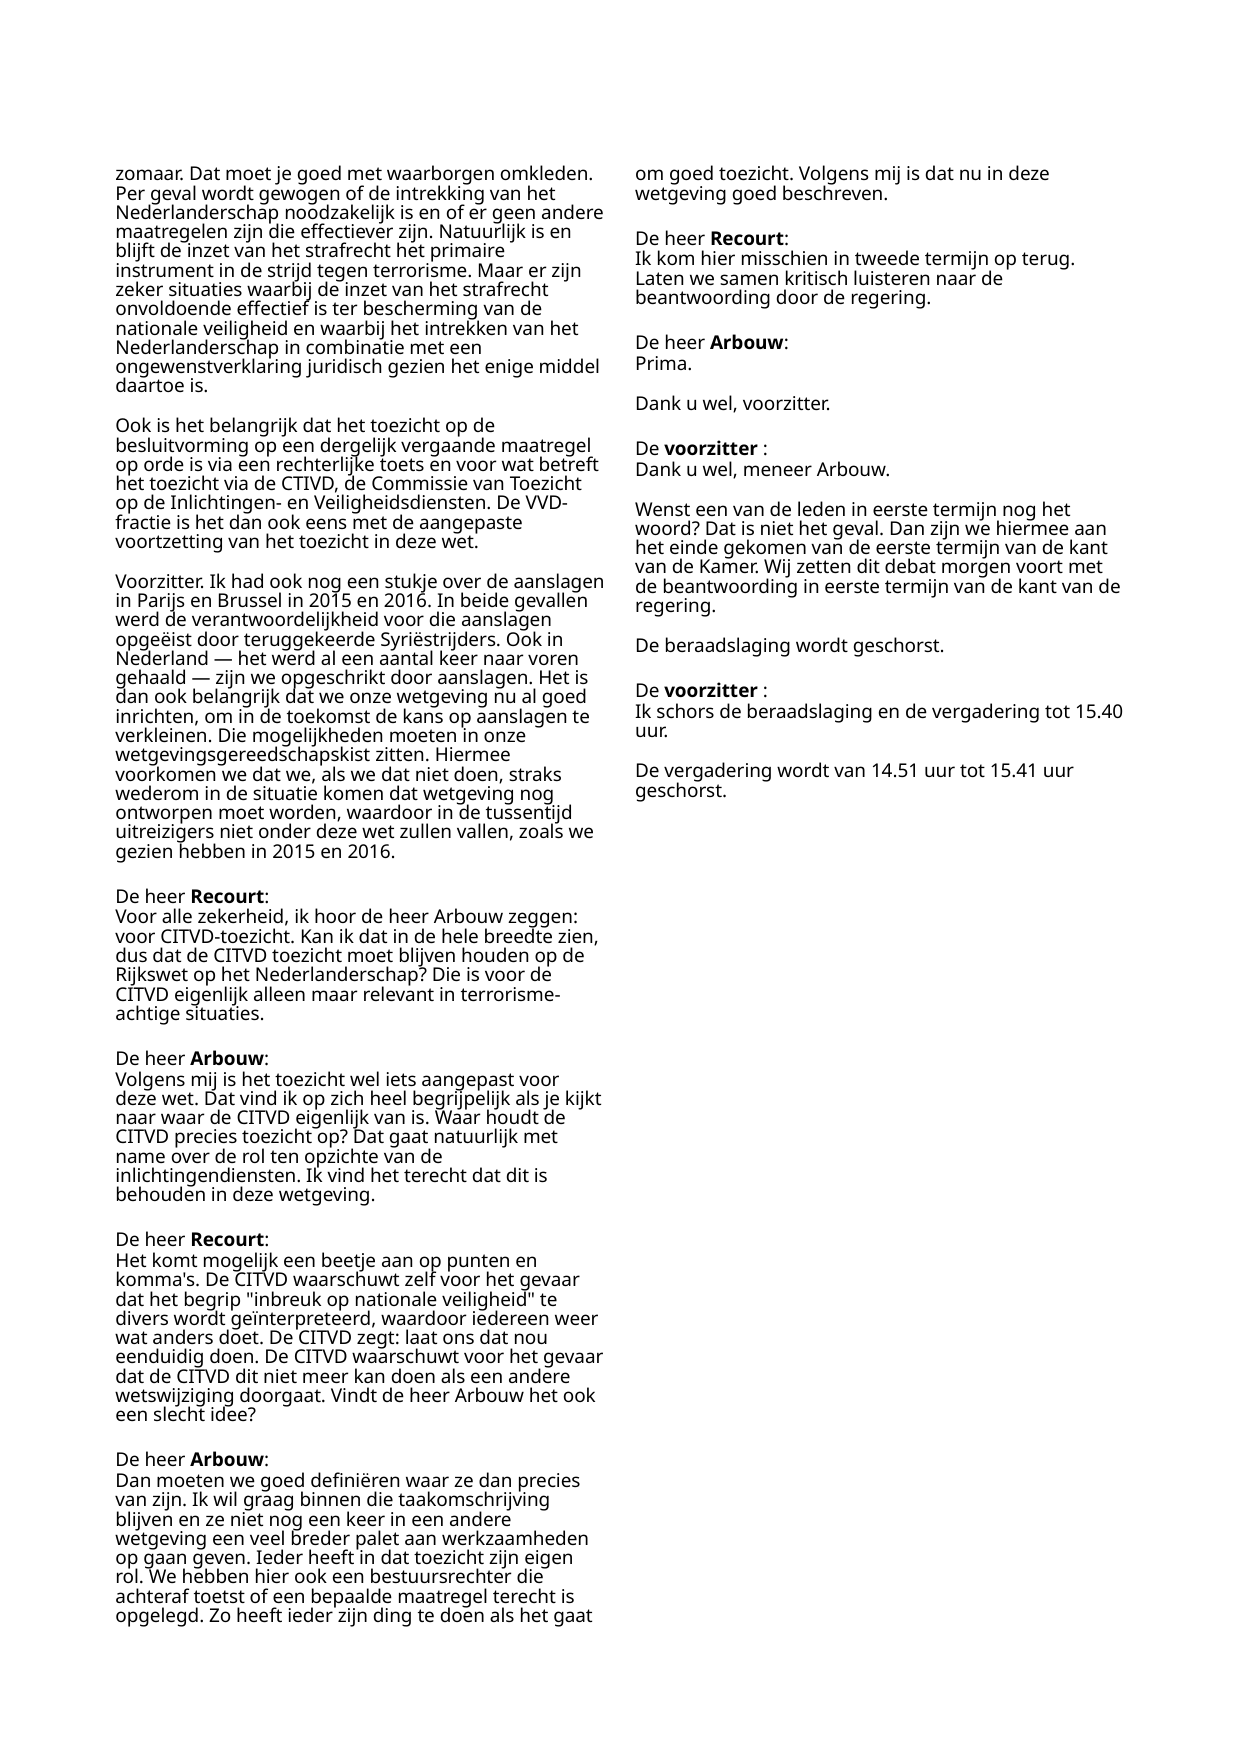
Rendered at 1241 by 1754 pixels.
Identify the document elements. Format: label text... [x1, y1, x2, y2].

text Ik kom hier misschien in tweede termijn op terug. Laten we samen kritisch luisteren naar de beantwoording door de regering. [635, 250, 1125, 308]
text De heer Arbouw: [115, 1045, 605, 1071]
text Het komt mogelijk een beetje aan op punten en komma's. De CITVD waarschuwt zelf voor het gevaar dat het begrip "inbreuk op nationale veiligheid" te divers wordt geïnterpreteerd, waardoor iedereen weer wat anders doet. De CITVD zegt: laat ons dat nou eenduidig doen. De CITVD waarschuwt voor het gevaar dat de CITVD dit niet meer kan doen als een andere wetswijziging doorgaat. Vindt de heer Arbouw het ook een slecht idee? [115, 1252, 605, 1426]
text Volgens mij is het toezicht wel iets aangepast voor deze wet. Dat vind ik op zich heel begrijpelijk als je kijkt naar waar de CITVD eigenlijk van is. Waar houdt de CITVD precies toezicht op? Dat gaat natuurlijk met name over de rol ten opzichte van de inlichtingendiensten. Ik vind het terecht dat dit is behouden in deze wetgeving. [115, 1071, 605, 1206]
text De heer Recourt: [115, 1226, 605, 1252]
text Ook is het belangrijk dat het toezicht op de besluitvorming op een dergelijk vergaande maatregel op orde is via een rechterlijke toets en voor wat betreft het toezicht via de CTIVD, de Commissie van Toezicht op de Inlichtingen- en Veiligheidsdiensten. De VVD-fractie is het dan ook eens met de aangepaste voortzetting van het toezicht in deze wet. [115, 417, 605, 552]
text Wenst een van de leden in eerste termijn nog het woord? Dat is niet het geval. Dan zijn we hiermee aan het einde gekomen van de eerste termijn van de kant van de Kamer. Wij zetten dit debat morgen voort met de beantwoording in eerste termijn van de kant van de regering. [635, 501, 1125, 616]
text Ik schors de beraadslaging en de vergadering tot 15.40 uur. [635, 703, 1125, 741]
text De heer Arbouw: [115, 1446, 605, 1472]
text Voor alle zekerheid, ik hoor de heer Arbouw zeggen: voor CITVD-toezicht. Kan ik dat in de hele breedte zien, dus dat de CITVD toezicht moet blijven houden op de Rijkswet op het Nederlanderschap? Die is voor de CITVD eigenlijk alleen maar relevant in terrorisme-achtige situaties. [115, 908, 605, 1024]
text De beraadslaging wordt geschorst. [635, 637, 1125, 656]
text Dank u wel, meneer Arbouw. [635, 461, 1125, 480]
text Voorzitter. Ik had ook nog een stukje over de aanslagen in Parijs en Brussel in 2015 en 2016. In beide gevallen werd de verantwoordelijkheid voor die aanslagen opgeëist door teruggekeerde Syriëstrijders. Ook in Nederland — het werd al een aantal keer naar voren gehaald — zijn we opgeschrikt door aanslagen. Het is dan ook belangrijk dat we onze wetgeving nu al goed inrichten, om in de toekomst de kans op aanslagen te verkleinen. Die mogelijkheden moeten in onze wetgevingsgereedschapskist zitten. Hiermee voorkomen we dat we, als we dat niet doen, straks wederom in de situatie komen dat wetgeving nog ontworpen moet worden, waardoor in de tussentijd uitreizigers niet onder deze wet zullen vallen, zoals we gezien hebben in 2015 en 2016. [115, 573, 605, 862]
text Prima. [635, 355, 1125, 374]
text De voorzitter : [635, 435, 1125, 461]
text om goed toezicht. Volgens mij is dat nu in deze wetgeving goed beschreven. [635, 165, 1125, 204]
text Dank u wel, voorzitter. [635, 395, 1125, 414]
text De vergadering wordt van 14.51 uur tot 15.41 uur geschorst. [635, 762, 1125, 801]
text Dan moeten we goed definiëren waar ze dan precies van zijn. Ik wil graag binnen die taakomschrijving blijven en ze niet nog een keer in een andere wetgeving een veel breder palet aan werkzaamheden op gaan geven. Ieder heeft in dat toezicht zijn eigen rol. We hebben hier ook een bestuursrechter die achteraf toetst of een bepaalde maatregel terecht is opgelegd. Zo heeft ieder zijn ding te doen als het gaat [115, 1472, 605, 1626]
text De heer Recourt: [115, 883, 605, 908]
text De heer Arbouw: [635, 329, 1125, 355]
text De heer Recourt: [635, 225, 1125, 250]
text De voorzitter : [635, 677, 1125, 703]
text zomaar. Dat moet je goed met waarborgen omkleden. Per geval wordt gewogen of de intrekking van het Nederlanderschap noodzakelijk is en of er geen andere maatregelen zijn die effectiever zijn. Natuurlijk is en blijft de inzet van het strafrecht het primaire instrument in de strijd tegen terrorisme. Maar er zijn zeker situaties waarbij de inzet van het strafrecht onvoldoende effectief is ter bescherming van de nationale veiligheid en waarbij het intrekken van het Nederlanderschap in combinatie met een ongewenstverklaring juridisch gezien het enige middel daartoe is. [115, 165, 605, 397]
